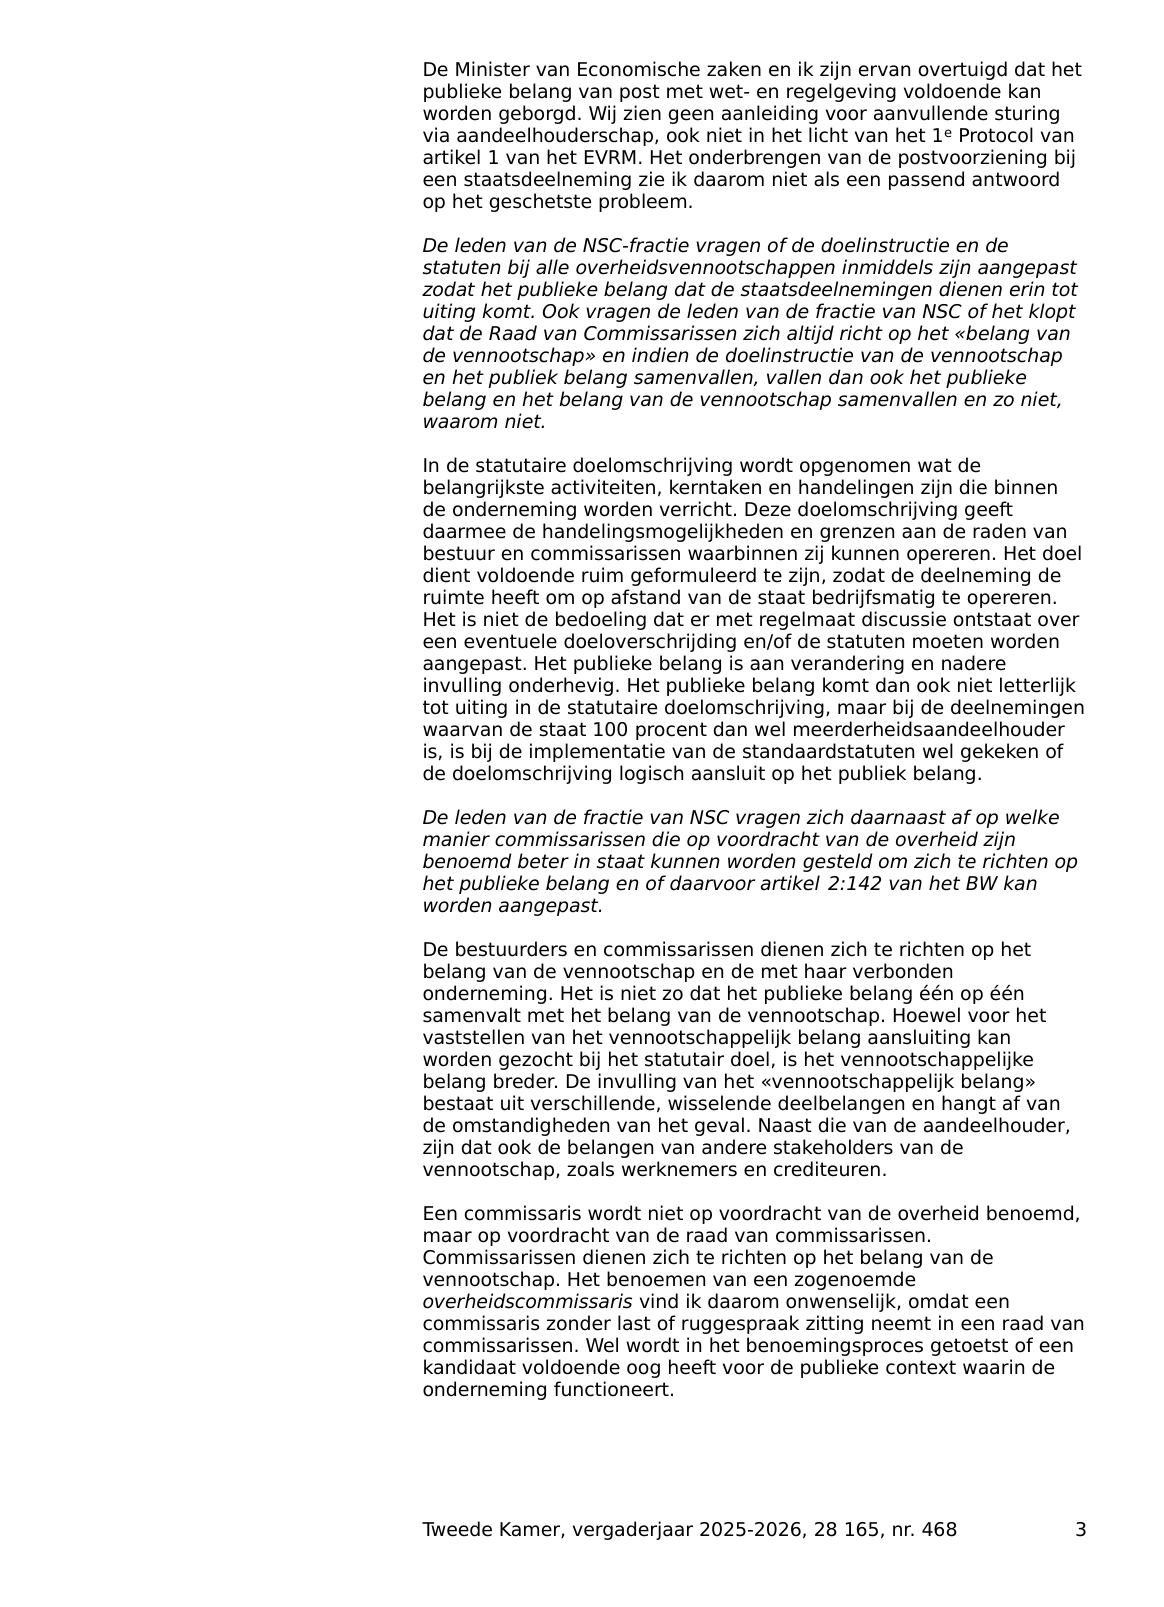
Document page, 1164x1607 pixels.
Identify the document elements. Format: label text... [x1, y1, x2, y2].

text De bestuurders en commissarissen dienen zich te richten op het belang van de vennootschap en de met haar verbonden onderneming. Het is niet zo dat het publieke belang één op één samenvalt met het belang van de vennootschap. Hoewel voor het vaststellen van het vennootschappelijk belang aansluiting kan worden gezocht bij het statutair doel, is het vennootschappelijke belang breder. De invulling van het «vennootschappelijk belang» bestaat uit verschillende, wisselende deelbelangen en hangt af van de omstandigheden van het geval. Naast die van de aandeelhouder, zijn dat ook de belangen van andere stakeholders van de vennootschap, zoals werknemers en crediteuren. [422, 939, 1087, 1181]
text In de statutaire doelomschrijving wordt opgenomen wat de belangrijkste activiteiten, kerntaken en handelingen zijn die binnen de onderneming worden verricht. Deze doelomschrijving geeft daarmee de handelingsmogelijkheden en grenzen aan de raden van bestuur en commissarissen waarbinnen zij kunnen opereren. Het doel dient voldoende ruim geformuleerd te zijn, zodat de deelneming de ruimte heeft om op afstand van de staat bedrijfsmatig te opereren. Het is niet de bedoeling dat er met regelmaat discussie ontstaat over een eventuele doeloverschrijding en/of de statuten moeten worden aangepast. Het publieke belang is aan verandering en nadere invulling onderhevig. Het publieke belang komt dan ook niet letterlijk tot uiting in de statutaire doelomschrijving, maar bij de deelnemingen waarvan de staat 100 procent dan wel meerderheidsaandeelhouder is, is bij de implementatie van de standaardstatuten wel gekeken of de doelomschrijving logisch aansluit op het publiek belang. [422, 455, 1087, 785]
text De leden van de fractie van NSC vragen zich daarnaast af op welke manier commissarissen die op voordracht van de overheid zijn benoemd beter in staat kunnen worden gesteld om zich te richten op het publieke belang en of daarvoor artikel 2:142 van het BW kan worden aangepast. [422, 807, 1087, 917]
text De Minister van Economische zaken en ik zijn ervan overtuigd dat het publieke belang van post met wet- en regelgeving voldoende kan worden geborgd. Wij zien geen aanleiding voor aanvullende sturing via aandeelhouderschap, ook niet in het licht van het 1e Protocol van artikel 1 van het EVRM. Het onderbrengen van de postvoorziening bij een staatsdeelneming zie ik daarom niet als een passend antwoord op het geschetste probleem. [422, 59, 1087, 213]
text De leden van de NSC-fractie vragen of de doelinstructie en de statuten bij alle overheidsvennootschappen inmiddels zijn aangepast zodat het publieke belang dat de staatsdeelnemingen dienen erin tot uiting komt. Ook vragen de leden van de fractie van NSC of het klopt dat de Raad van Commissarissen zich altijd richt op het «belang van de vennootschap» en indien de doelinstructie van de vennootschap en het publiek belang samenvallen, vallen dan ook het publieke belang en het belang van de vennootschap samenvallen en zo niet, waarom niet. [422, 235, 1087, 433]
text Een commissaris wordt niet op voordracht van de overheid benoemd, maar op voordracht van de raad van commissarissen. Commissarissen dienen zich te richten op het belang van de vennootschap. Het benoemen van een zogenoemde overheidscommissaris vind ik daarom onwenselijk, omdat een commissaris zonder last of ruggespraak zitting neemt in een raad van commissarissen. Wel wordt in het benoemingsproces getoetst of een kandidaat voldoende oog heeft voor de publieke context waarin de onderneming functioneert. [422, 1203, 1087, 1401]
